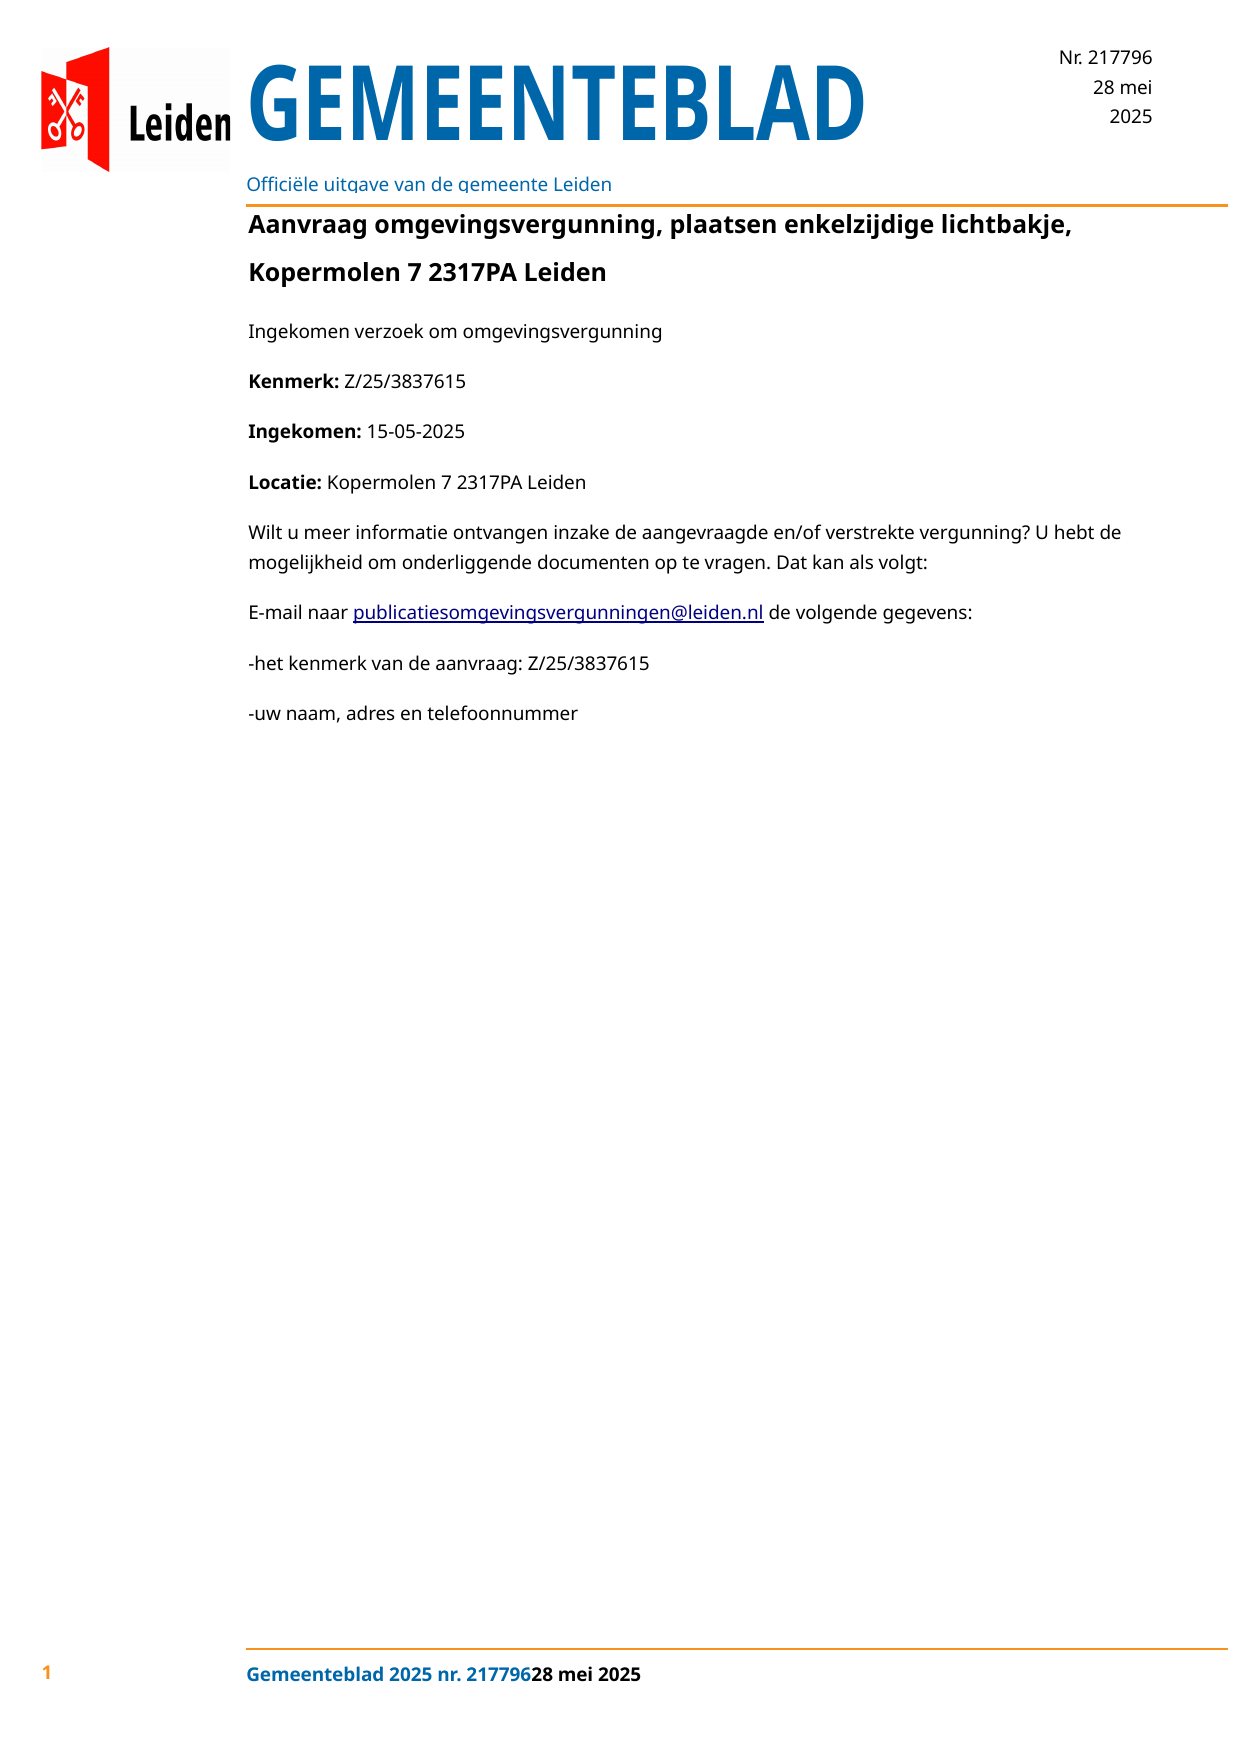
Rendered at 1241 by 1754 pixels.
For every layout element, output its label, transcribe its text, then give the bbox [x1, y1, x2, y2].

text Ingekomen verzoek om omgevingsvergunning [248, 318, 1152, 344]
text Kenmerk: Z/25/3837615 [248, 368, 1152, 394]
text E-mail naar publicatiesomgevingsvergunningen@leiden.nl de volgende gegevens: [248, 599, 1152, 625]
text -het kenmerk van de aanvraag: Z/25/3837615 [248, 650, 1152, 676]
text Locatie: Kopermolen 7 2317PA Leiden [248, 469, 1152, 495]
text Aanvraag omgevingsvergunning, plaatsen enkelzijdige lichtbakje, Kopermolen 7 2317PA Leiden [248, 207, 1152, 288]
text Wilt u meer informatie ontvangen inzake de aangevraagde en/of verstrekte vergunning? U hebt de mogelijkheid om onderliggende documenten op te vragen. Dat kan als volgt: [248, 519, 1152, 575]
picture [41, 47, 231, 172]
text Ingekomen: 15-05-2025 [248, 419, 1152, 444]
text -uw naam, adres en telefoonnummer [248, 700, 1152, 726]
